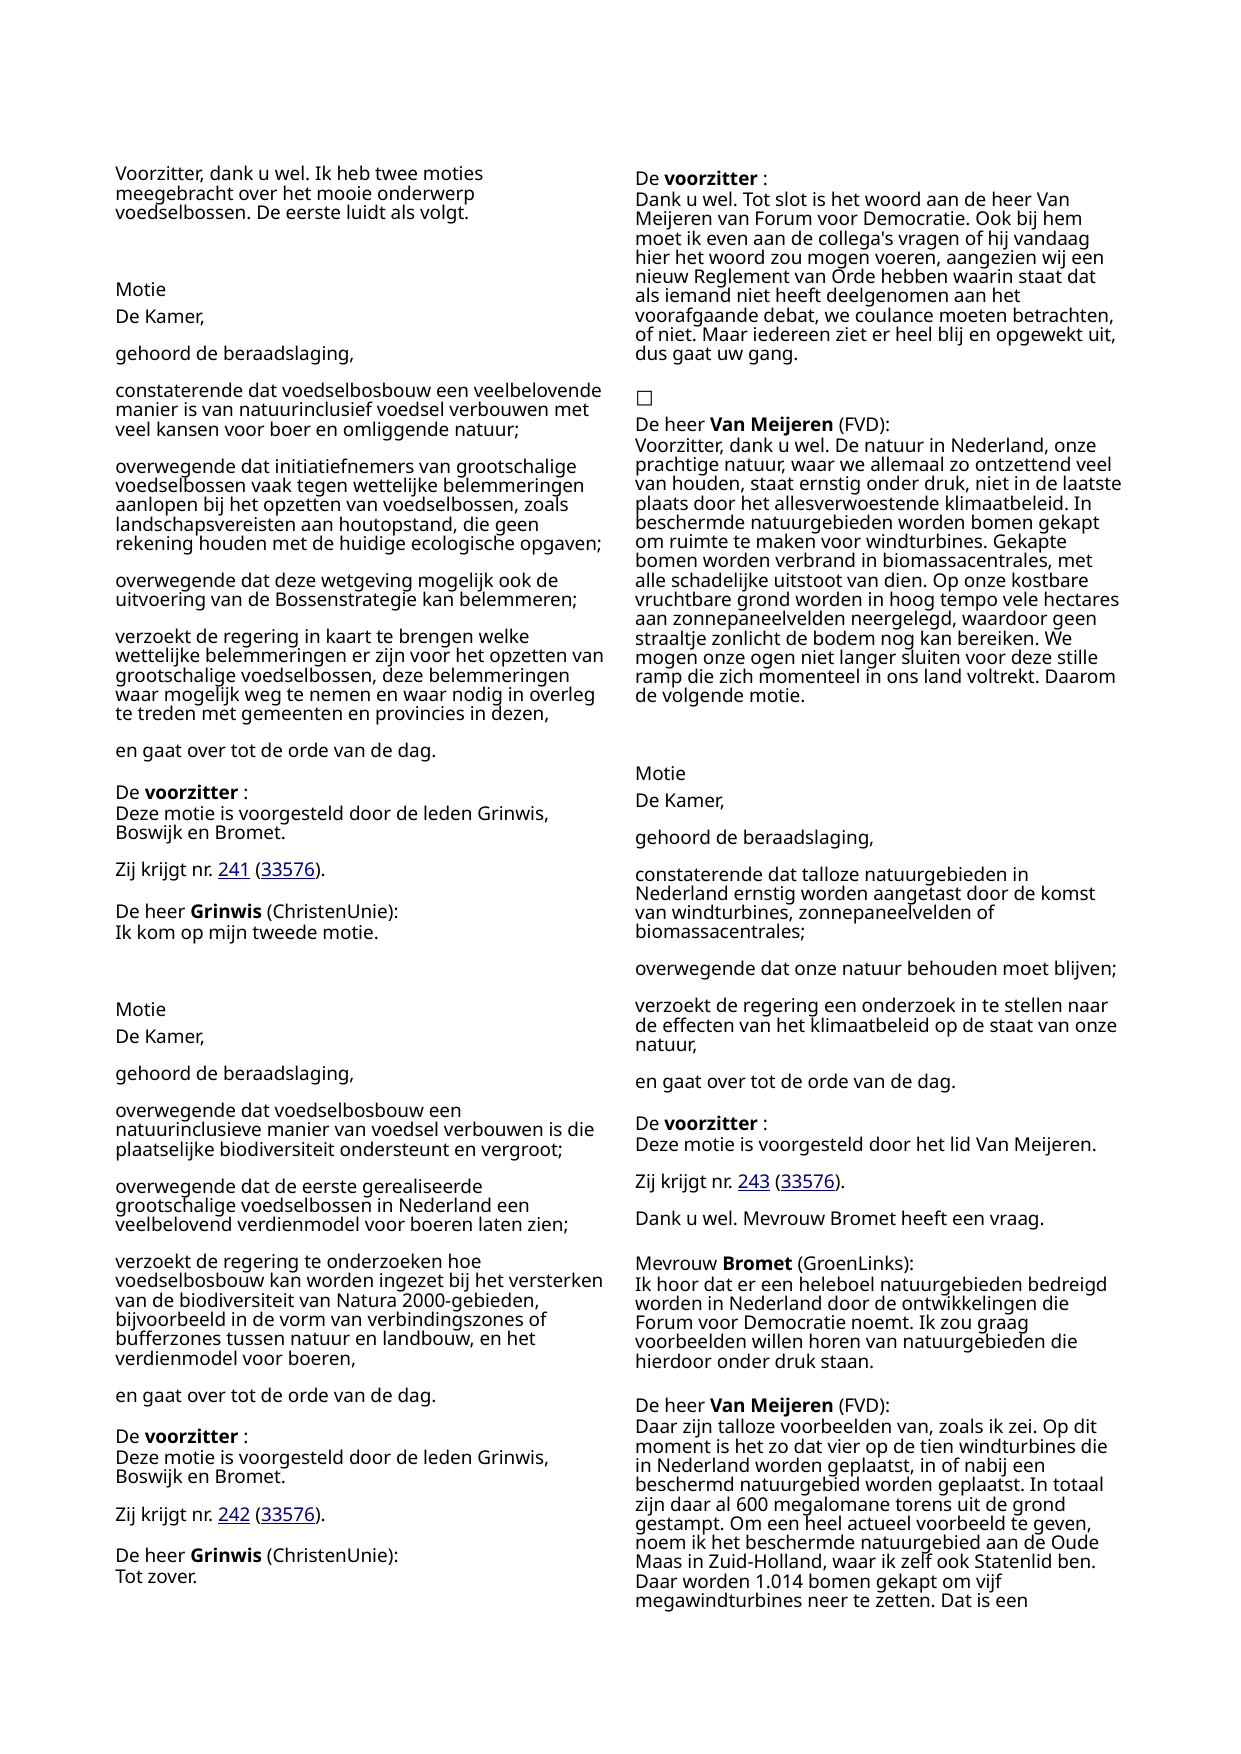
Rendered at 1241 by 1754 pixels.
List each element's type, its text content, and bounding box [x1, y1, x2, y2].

text verzoekt de regering te onderzoeken hoe voedselbosbouw kan worden ingezet bij het versterken van de biodiversiteit van Natura 2000-gebieden, bijvoorbeeld in de vorm van verbindingszones of bufferzones tussen natuur en landbouw, en het verdienmodel voor boeren, [115, 1253, 605, 1369]
text gehoord de beraadslaging, [635, 829, 1125, 848]
text Voorzitter, dank u wel. Ik heb twee moties meegebracht over het mooie onderwerp voedselbossen. De eerste luidt als volgt. [115, 165, 605, 223]
text en gaat over tot de orde van de dag. [635, 1073, 1125, 1092]
text De Kamer, [115, 1028, 605, 1047]
text Motie [115, 277, 605, 302]
text De voorzitter : [635, 1110, 1125, 1136]
text en gaat over tot de orde van de dag. [115, 742, 605, 761]
text De heer Van Meijeren (FVD): [635, 411, 1125, 437]
text Dank u wel. Mevrouw Bromet heeft een vraag. [635, 1210, 1125, 1229]
text Dank u wel. Tot slot is het woord aan de heer Van Meijeren van Forum voor Democratie. Ook bij hem moet ik even aan de collega's vragen of hij vandaag hier het woord zou mogen voeren, aangezien wij een nieuw Reglement van Orde hebben waarin staat dat als iemand niet heeft deelgenomen aan het voorafgaande debat, we coulance moeten betrachten, of niet. Maar iedereen ziet er heel blij en opgewekt uit, dus gaat uw gang. [635, 191, 1125, 364]
text overwegende dat de eerste gerealiseerde grootschalige voedselbossen in Nederland een veelbelovend verdienmodel voor boeren laten zien; [115, 1178, 605, 1236]
text verzoekt de regering in kaart te brengen welke wettelijke belemmeringen er zijn voor het opzetten van grootschalige voedselbossen, deze belemmeringen waar mogelijk weg te nemen en waar nodig in overleg te treden met gemeenten en provincies in dezen, [115, 628, 605, 724]
text De heer Van Meijeren (FVD): [635, 1393, 1125, 1418]
text De heer Grinwis (ChristenUnie): [115, 1543, 605, 1568]
text overwegende dat voedselbosbouw een natuurinclusieve manier van voedsel verbouwen is die plaatselijke biodiversiteit ondersteunt en vergroot; [115, 1102, 605, 1160]
text constaterende dat talloze natuurgebieden in Nederland ernstig worden aangetast door de komst van windturbines, zonnepaneelvelden of biomassacentrales; [635, 866, 1125, 943]
text Deze motie is voorgesteld door de leden Grinwis, Boswijk en Bromet. [115, 1449, 605, 1488]
text constaterende dat voedselbosbouw een veelbelovende manier is van natuurinclusief voedsel verbouwen met veel kansen voor boer en omliggende natuur; [115, 382, 605, 440]
text ⬜ [635, 385, 1125, 411]
text verzoekt de regering een onderzoek in te stellen naar de effecten van het klimaatbeleid op de staat van onze natuur, [635, 997, 1125, 1055]
text De Kamer, [115, 308, 605, 327]
text overwegende dat initiatiefnemers van grootschalige voedselbossen vaak tegen wettelijke belemmeringen aanlopen bij het opzetten van voedselbossen, zoals landschapsvereisten aan houtopstand, die geen rekening houden met de huidige ecologische opgaven; [115, 458, 605, 554]
text Deze motie is voorgesteld door de leden Grinwis, Boswijk en Bromet. [115, 805, 605, 843]
text Zij krijgt nr. 243 (33576). [635, 1173, 1125, 1192]
text Tot zover. [115, 1568, 605, 1588]
text De Kamer, [635, 792, 1125, 811]
text Deze motie is voorgesteld door het lid Van Meijeren. [635, 1136, 1125, 1155]
text De voorzitter : [635, 165, 1125, 191]
text Ik hoor dat er een heleboel natuurgebieden bedreigd worden in Nederland door de ontwikkelingen die Forum voor Democratie noemt. Ik zou graag voorbeelden willen horen van natuurgebieden die hierdoor onder druk staan. [635, 1276, 1125, 1372]
text De voorzitter : [115, 779, 605, 805]
text Ik kom op mijn tweede motie. [115, 924, 605, 943]
text gehoord de beraadslaging, [115, 345, 605, 364]
text overwegende dat deze wetgeving mogelijk ook de uitvoering van de Bossenstrategie kan belemmeren; [115, 572, 605, 610]
text Mevrouw Bromet (GroenLinks): [635, 1250, 1125, 1276]
text Motie [115, 997, 605, 1022]
text overwegende dat onze natuur behouden moet blijven; [635, 960, 1125, 980]
text en gaat over tot de orde van de dag. [115, 1387, 605, 1406]
text gehoord de beraadslaging, [115, 1065, 605, 1084]
text Motie [635, 760, 1125, 786]
text Voorzitter, dank u wel. De natuur in Nederland, onze prachtige natuur, waar we allemaal zo ontzettend veel van houden, staat ernstig onder druk, niet in de laatste plaats door het allesverwoestende klimaatbeleid. In beschermde natuurgebieden worden bomen gekapt om ruimte te maken voor windturbines. Gekapte bomen worden verbrand in biomassacentrales, met alle schadelijke uitstoot van dien. Op onze kostbare vruchtbare grond worden in hoog tempo vele hectares aan zonnepaneelvelden neergelegd, waardoor geen straaltje zonlicht de bodem nog kan bereiken. We mogen onze ogen niet langer sluiten voor deze stille ramp die zich momenteel in ons land voltrekt. Daarom de volgende motie. [635, 437, 1125, 707]
text De voorzitter : [115, 1423, 605, 1449]
text De heer Grinwis (ChristenUnie): [115, 898, 605, 924]
text Daar zijn talloze voorbeelden van, zoals ik zei. Op dit moment is het zo dat vier op de tien windturbines die in Nederland worden geplaatst, in of nabij een beschermd natuurgebied worden geplaatst. In totaal zijn daar al 600 megalomane torens uit de grond gestampt. Om een heel actueel voorbeeld te geven, noem ik het beschermde natuurgebied aan de Oude Maas in Zuid-Holland, waar ik zelf ook Statenlid ben. Daar worden 1.014 bomen gekapt om vijf megawindturbines neer te zetten. Dat is een [635, 1418, 1125, 1611]
text Zij krijgt nr. 241 (33576). [115, 861, 605, 880]
text Zij krijgt nr. 242 (33576). [115, 1506, 605, 1525]
